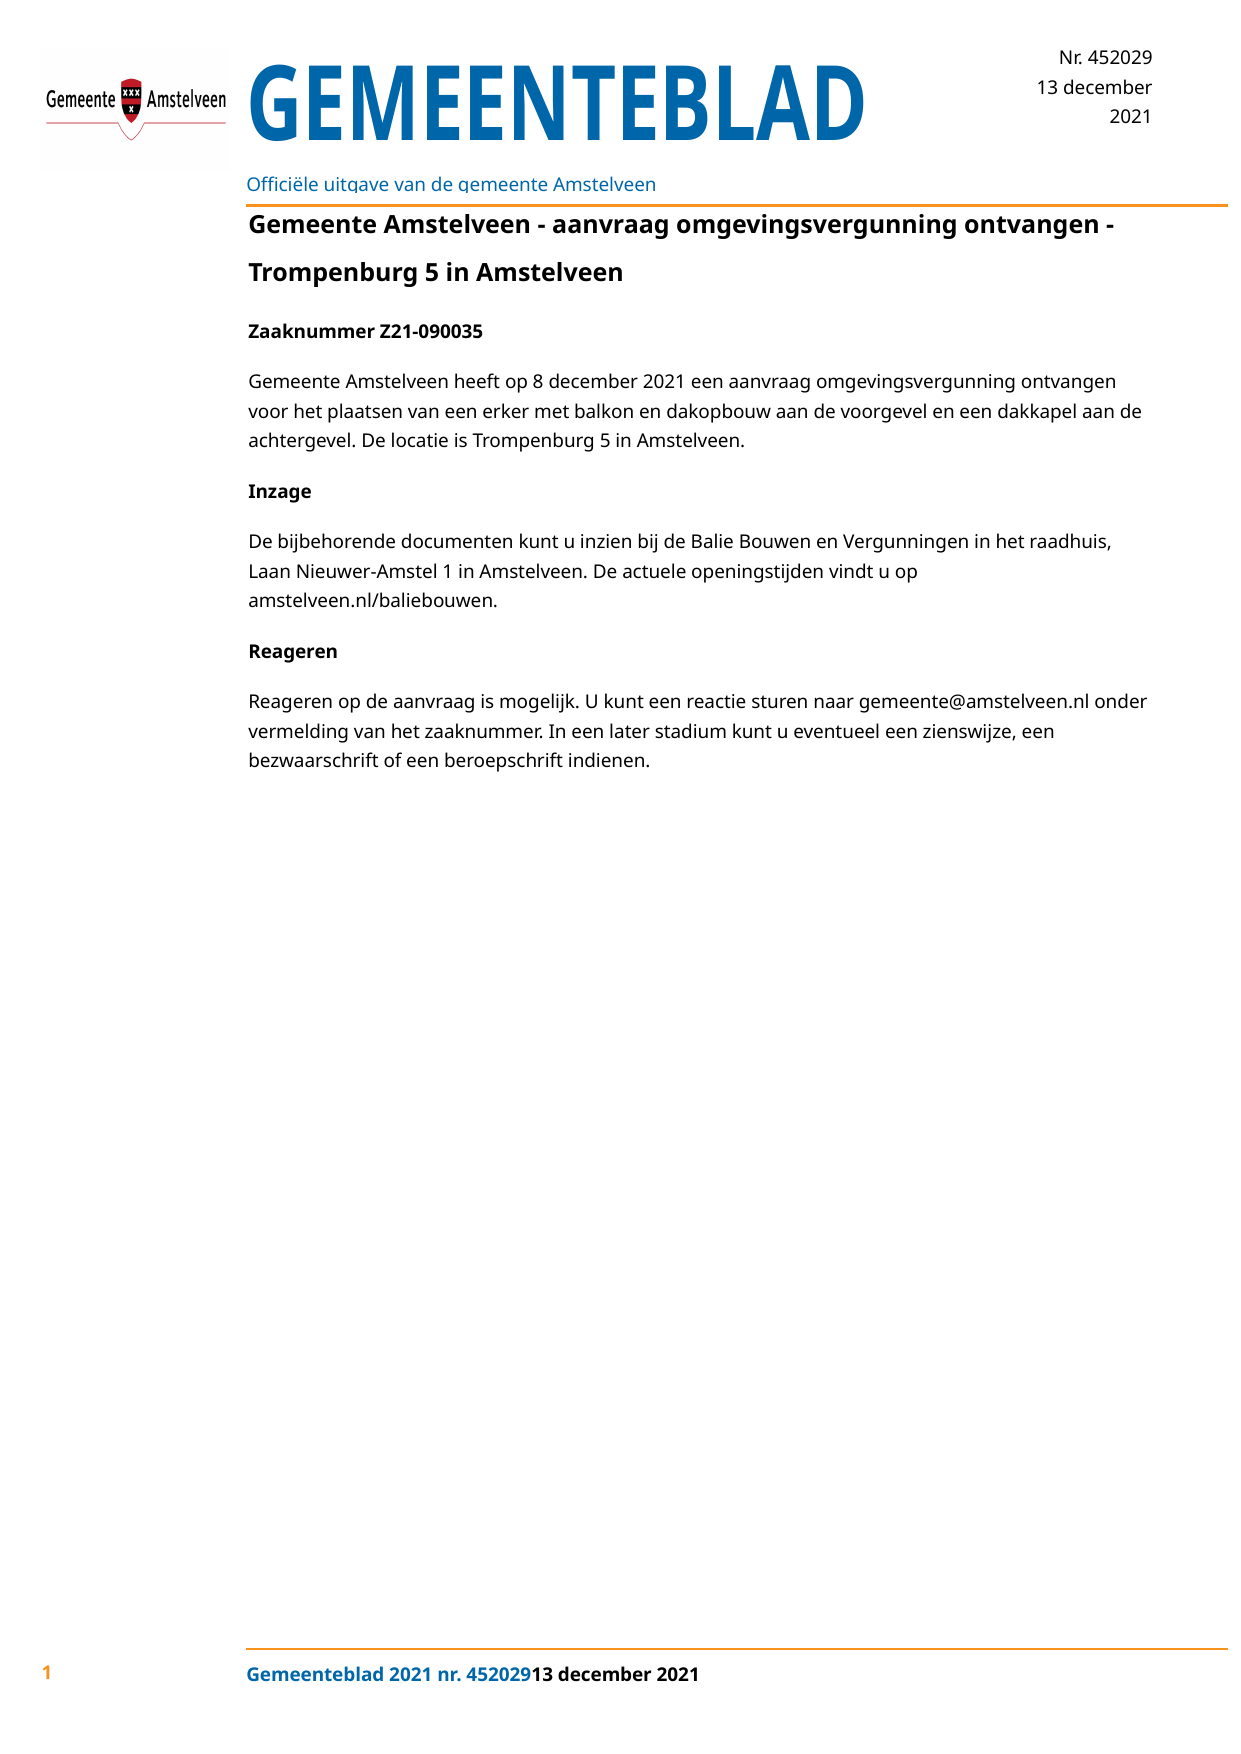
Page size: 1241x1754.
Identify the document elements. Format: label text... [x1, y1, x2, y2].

picture [41, 47, 231, 172]
text Reageren [248, 638, 1152, 664]
text Zaaknummer Z21-090035 [248, 318, 1152, 344]
text De bijbehorende documenten kunt u inzien bij de Balie Bouwen en Vergunningen in het raadhuis, Laan Nieuwer-Amstel 1 in Amstelveen. De actuele openingstijden vindt u op amstelveen.nl/baliebouwen. [248, 528, 1152, 613]
text Inzage [248, 478, 1152, 504]
text Reageren op de aanvraag is mogelijk. U kunt een reactie sturen naar gemeente@amstelveen.nl onder vermelding van het zaaknummer. In een later stadium kunt u eventueel een zienswijze, een bezwaarschrift of een beroepschrift indienen. [248, 688, 1152, 773]
text Gemeente Amstelveen - aanvraag omgevingsvergunning ontvangen - Trompenburg 5 in Amstelveen [248, 207, 1152, 288]
text Gemeente Amstelveen heeft op 8 december 2021 een aanvraag omgevingsvergunning ontvangen voor het plaatsen van een erker met balkon en dakopbouw aan de voorgevel en een dakkapel aan de achtergevel. De locatie is Trompenburg 5 in Amstelveen. [248, 368, 1152, 453]
